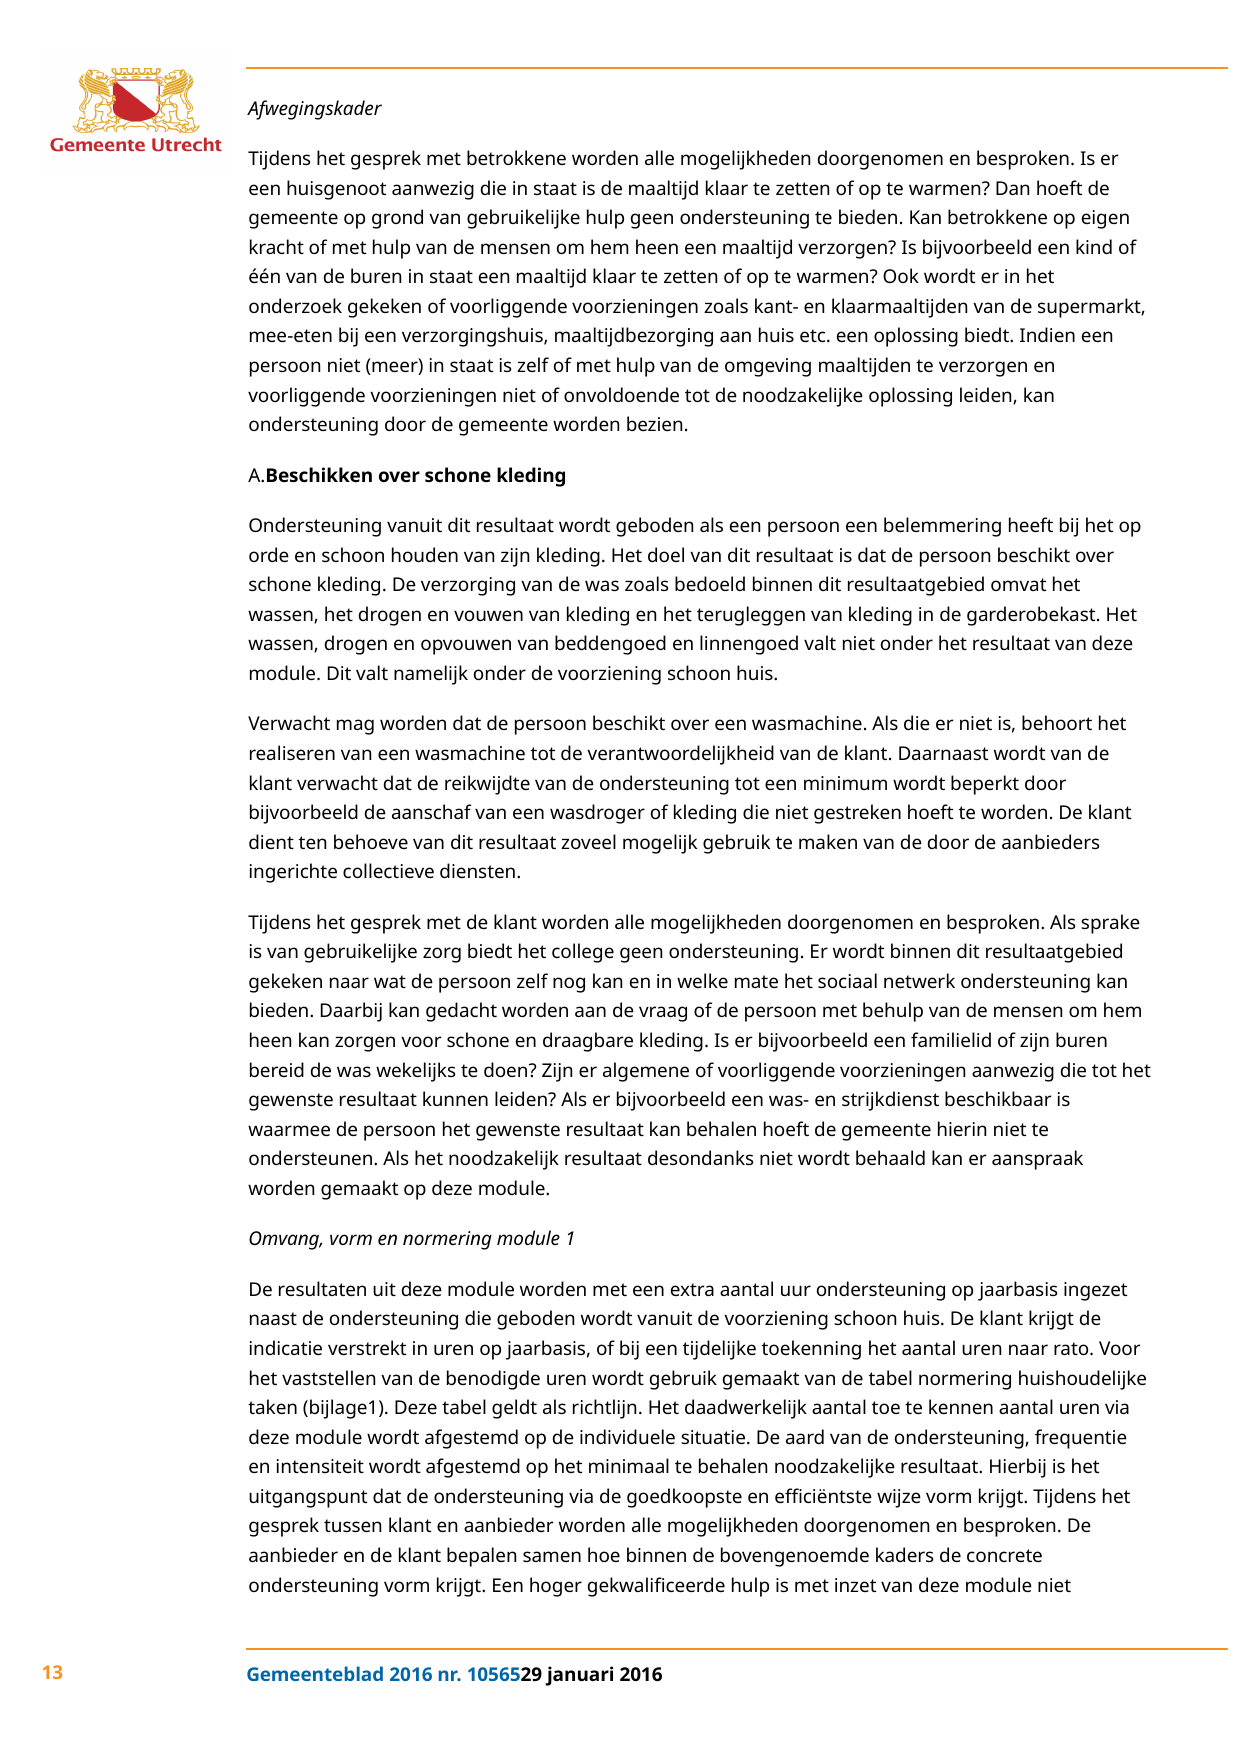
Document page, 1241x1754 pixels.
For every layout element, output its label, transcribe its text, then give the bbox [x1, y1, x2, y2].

text Tijdens het gesprek met betrokkene worden alle mogelijkheden doorgenomen en besproken. Is er een huisgenoot aanwezig die in staat is de maaltijd klaar te zetten of op te warmen? Dan hoeft de gemeente op grond van gebruikelijke hulp geen ondersteuning te bieden. Kan betrokkene op eigen kracht of met hulp van de mensen om hem heen een maaltijd verzorgen? Is bijvoorbeeld een kind of één van de buren in staat een maaltijd klaar te zetten of op te warmen? Ook wordt er in het onderzoek gekeken of voorliggende voorzieningen zoals kant- en klaarmaaltijden van de supermarkt, mee-eten bij een verzorgingshuis, maaltijdbezorging aan huis etc. een oplossing biedt. Indien een persoon niet (meer) in staat is zelf of met hulp van de omgeving maaltijden te verzorgen en voorliggende voorzieningen niet of onvoldoende tot de noodzakelijke oplossing leiden, kan ondersteuning door de gemeente worden bezien. [248, 145, 1152, 437]
text A.Beschikken over schone kleding [248, 462, 1152, 488]
text Verwacht mag worden dat de persoon beschikt over een wasmachine. Als die er niet is, behoort het realiseren van een wasmachine tot de verantwoordelijkheid van de klant. Daarnaast wordt van de klant verwacht dat de reikwijdte van de ondersteuning tot een minimum wordt beperkt door bijvoorbeeld de aanschaf van een wasdroger of kleding die niet gestreken hoeft te worden. De klant dient ten behoeve van dit resultaat zoveel mogelijk gebruik te maken van de door de aanbieders ingerichte collectieve diensten. [248, 711, 1152, 884]
text De resultaten uit deze module worden met een extra aantal uur ondersteuning op jaarbasis ingezet naast de ondersteuning die geboden wordt vanuit de voorziening schoon huis. De klant krijgt de indicatie verstrekt in uren op jaarbasis, of bij een tijdelijke toekenning het aantal uren naar rato. Voor het vaststellen van de benodigde uren wordt gebruik gemaakt van de tabel normering huishoudelijke taken (bijlage1). Deze tabel geldt als richtlijn. Het daadwerkelijk aantal toe te kennen aantal uren via deze module wordt afgestemd op de individuele situatie. De aard van de ondersteuning, frequentie en intensiteit wordt afgestemd op het minimaal te behalen noodzakelijke resultaat. Hierbij is het uitgangspunt dat de ondersteuning via de goedkoopste en efficiëntste wijze vorm krijgt. Tijdens het gesprek tussen klant en aanbieder worden alle mogelijkheden doorgenomen en besproken. De aanbieder en de klant bepalen samen hoe binnen de bovengenoemde kaders de concrete ondersteuning vorm krijgt. Een hoger gekwalificeerde hulp is met inzet van deze module niet [248, 1276, 1152, 1598]
text Tijdens het gesprek met de klant worden alle mogelijkheden doorgenomen en besproken. Als sprake is van gebruikelijke zorg biedt het college geen ondersteuning. Er wordt binnen dit resultaatgebied gekeken naar wat de persoon zelf nog kan en in welke mate het sociaal netwerk ondersteuning kan bieden. Daarbij kan gedacht worden aan de vraag of de persoon met behulp van de mensen om hem heen kan zorgen voor schone en draagbare kleding. Is er bijvoorbeeld een familielid of zijn buren bereid de was wekelijks te doen? Zijn er algemene of voorliggende voorzieningen aanwezig die tot het gewenste resultaat kunnen leiden? Als er bijvoorbeeld een was- en strijkdienst beschikbaar is waarmee de persoon het gewenste resultaat kan behalen hoeft de gemeente hierin niet te ondersteunen. Als het noodzakelijk resultaat desondanks niet wordt behaald kan er aanspraak worden gemaakt op deze module. [248, 909, 1152, 1201]
text Ondersteuning vanuit dit resultaat wordt geboden als een persoon een belemmering heeft bij het op orde en schoon houden van zijn kleding. Het doel van dit resultaat is dat de persoon beschikt over schone kleding. De verzorging van de was zoals bedoeld binnen dit resultaatgebied omvat het wassen, het drogen en vouwen van kleding en het terugleggen van kleding in de garderobekast. Het wassen, drogen en opvouwen van beddengoed en linnengoed valt niet onder het resultaat van deze module. Dit valt namelijk onder de voorziening schoon huis. [248, 512, 1152, 686]
text Afwegingskader [248, 95, 1152, 121]
text Omvang, vorm en normering module 1 [248, 1226, 1152, 1251]
picture [41, 47, 231, 172]
